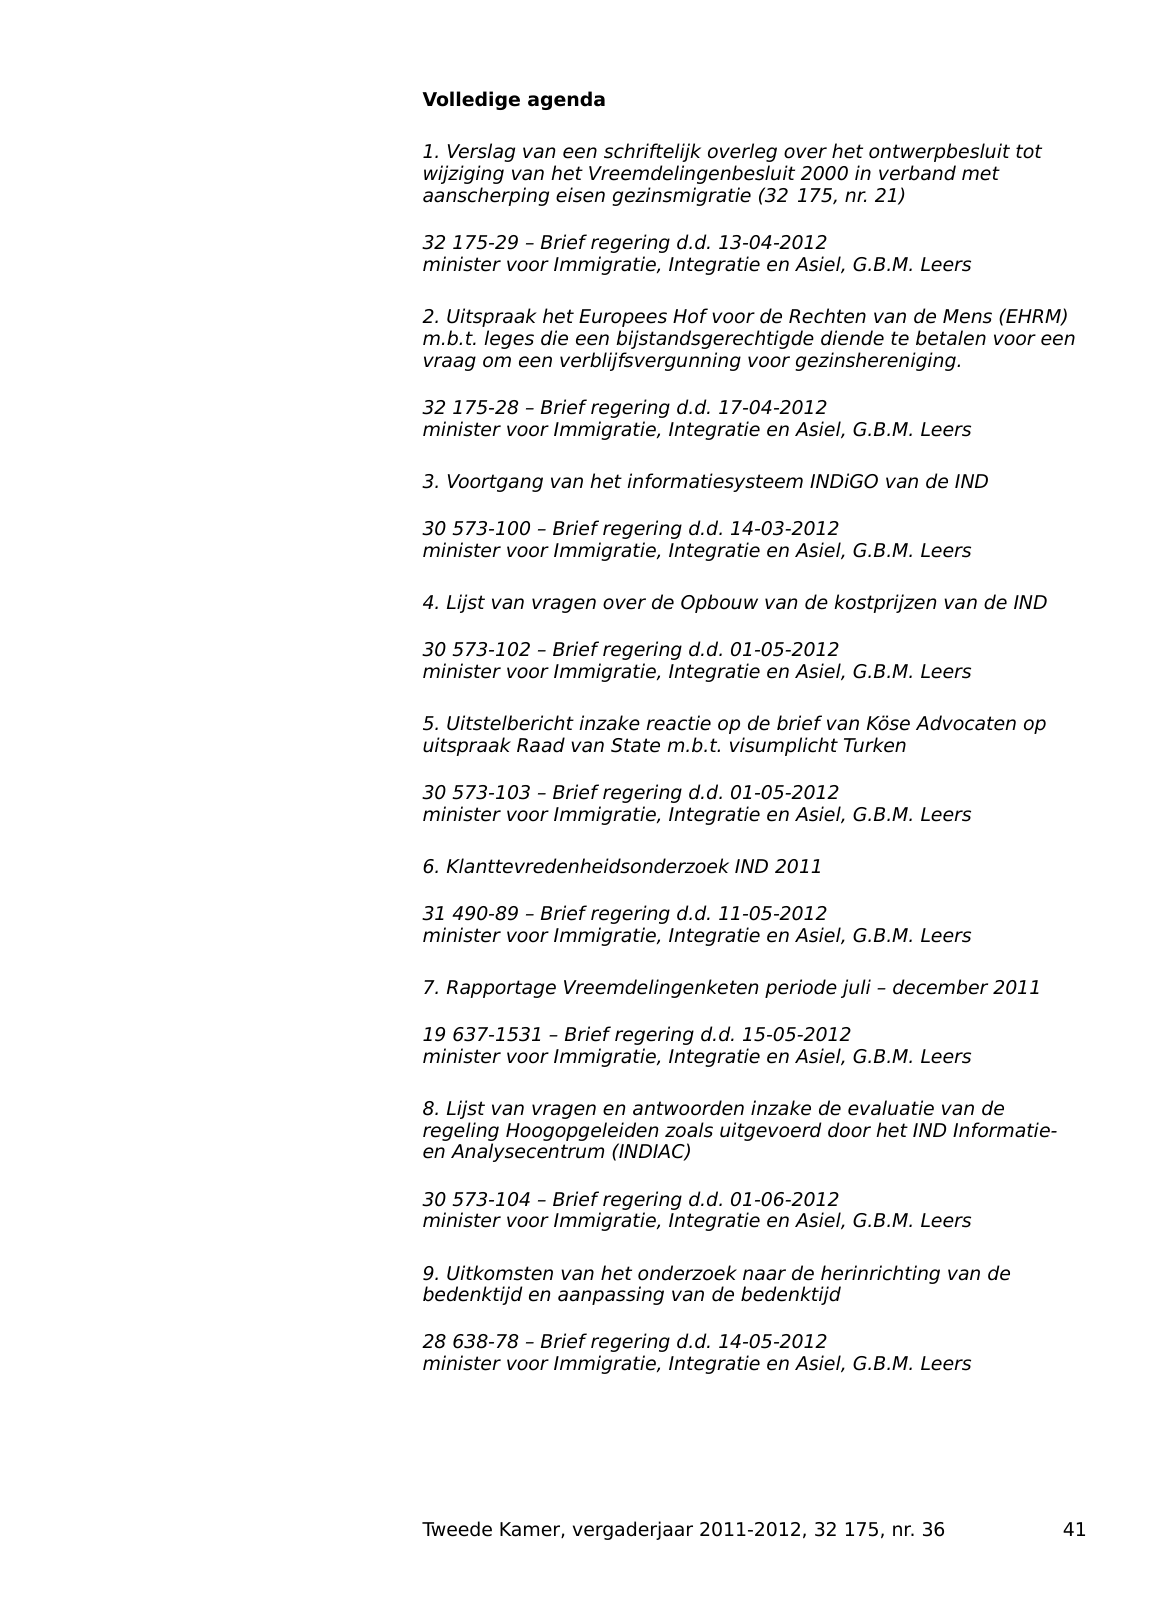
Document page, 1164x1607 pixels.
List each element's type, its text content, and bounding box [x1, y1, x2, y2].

text 30 573-103 – Brief regering d.d. 01-05-2012 [422, 782, 1087, 804]
text 31 490-89 – Brief regering d.d. 11-05-2012 [422, 903, 1087, 924]
text minister voor Immigratie, Integratie en Asiel, G.B.M. Leers [422, 254, 1087, 276]
text minister voor Immigratie, Integratie en Asiel, G.B.M. Leers [422, 924, 1087, 947]
text minister voor Immigratie, Integratie en Asiel, G.B.M. Leers [422, 804, 1087, 826]
subtitle 9. Uitkomsten van het onderzoek naar de herinrichting van de bedenktijd en aanpassing van de bedenktijd [422, 1262, 1087, 1306]
subtitle 8. Lijst van vragen en antwoorden inzake de evaluatie van de regeling Hoogopgeleiden zoals uitgevoerd door het IND Informatie- en Analysecentrum (INDIAC) [422, 1097, 1087, 1163]
text 32 175-29 – Brief regering d.d. 13-04-2012 [422, 232, 1087, 254]
text minister voor Immigratie, Integratie en Asiel, G.B.M. Leers [422, 1210, 1087, 1232]
subtitle 2. Uitspraak het Europees Hof voor de Rechten van de Mens (EHRM) m.b.t. leges die een bijstandsgerechtigde diende te betalen voor een vraag om een verblijfsvergunning voor gezinshereniging. [422, 306, 1087, 372]
text minister voor Immigratie, Integratie en Asiel, G.B.M. Leers [422, 661, 1087, 683]
text minister voor Immigratie, Integratie en Asiel, G.B.M. Leers [422, 1046, 1087, 1067]
text 30 573-100 – Brief regering d.d. 14-03-2012 [422, 518, 1087, 540]
text 19 637-1531 – Brief regering d.d. 15-05-2012 [422, 1023, 1087, 1046]
subtitle Volledige agenda [422, 89, 1087, 111]
text 32 175-28 – Brief regering d.d. 17-04-2012 [422, 397, 1087, 419]
text 28 638-78 – Brief regering d.d. 14-05-2012 [422, 1331, 1087, 1353]
text minister voor Immigratie, Integratie en Asiel, G.B.M. Leers [422, 540, 1087, 562]
subtitle 5. Uitstelbericht inzake reactie op de brief van Köse Advocaten op uitspraak Raad van State m.b.t. visumplicht Turken [422, 713, 1087, 757]
text minister voor Immigratie, Integratie en Asiel, G.B.M. Leers [422, 419, 1087, 441]
subtitle 6. Klanttevredenheidsonderzoek IND 2011 [422, 856, 1087, 878]
subtitle 7. Rapportage Vreemdelingenketen periode juli – december 2011 [422, 977, 1087, 998]
subtitle 4. Lijst van vragen over de Opbouw van de kostprijzen van de IND [422, 592, 1087, 614]
text minister voor Immigratie, Integratie en Asiel, G.B.M. Leers [422, 1353, 1087, 1375]
subtitle 1. Verslag van een schriftelijk overleg over het ontwerpbesluit tot wijziging van het Vreemdelingenbesluit 2000 in verband met aanscherping eisen gezinsmigratie (32 175, nr. 21) [422, 141, 1087, 207]
text 30 573-104 – Brief regering d.d. 01-06-2012 [422, 1188, 1087, 1210]
text 30 573-102 – Brief regering d.d. 01-05-2012 [422, 639, 1087, 661]
subtitle 3. Voortgang van het informatiesysteem INDiGO van de IND [422, 471, 1087, 493]
